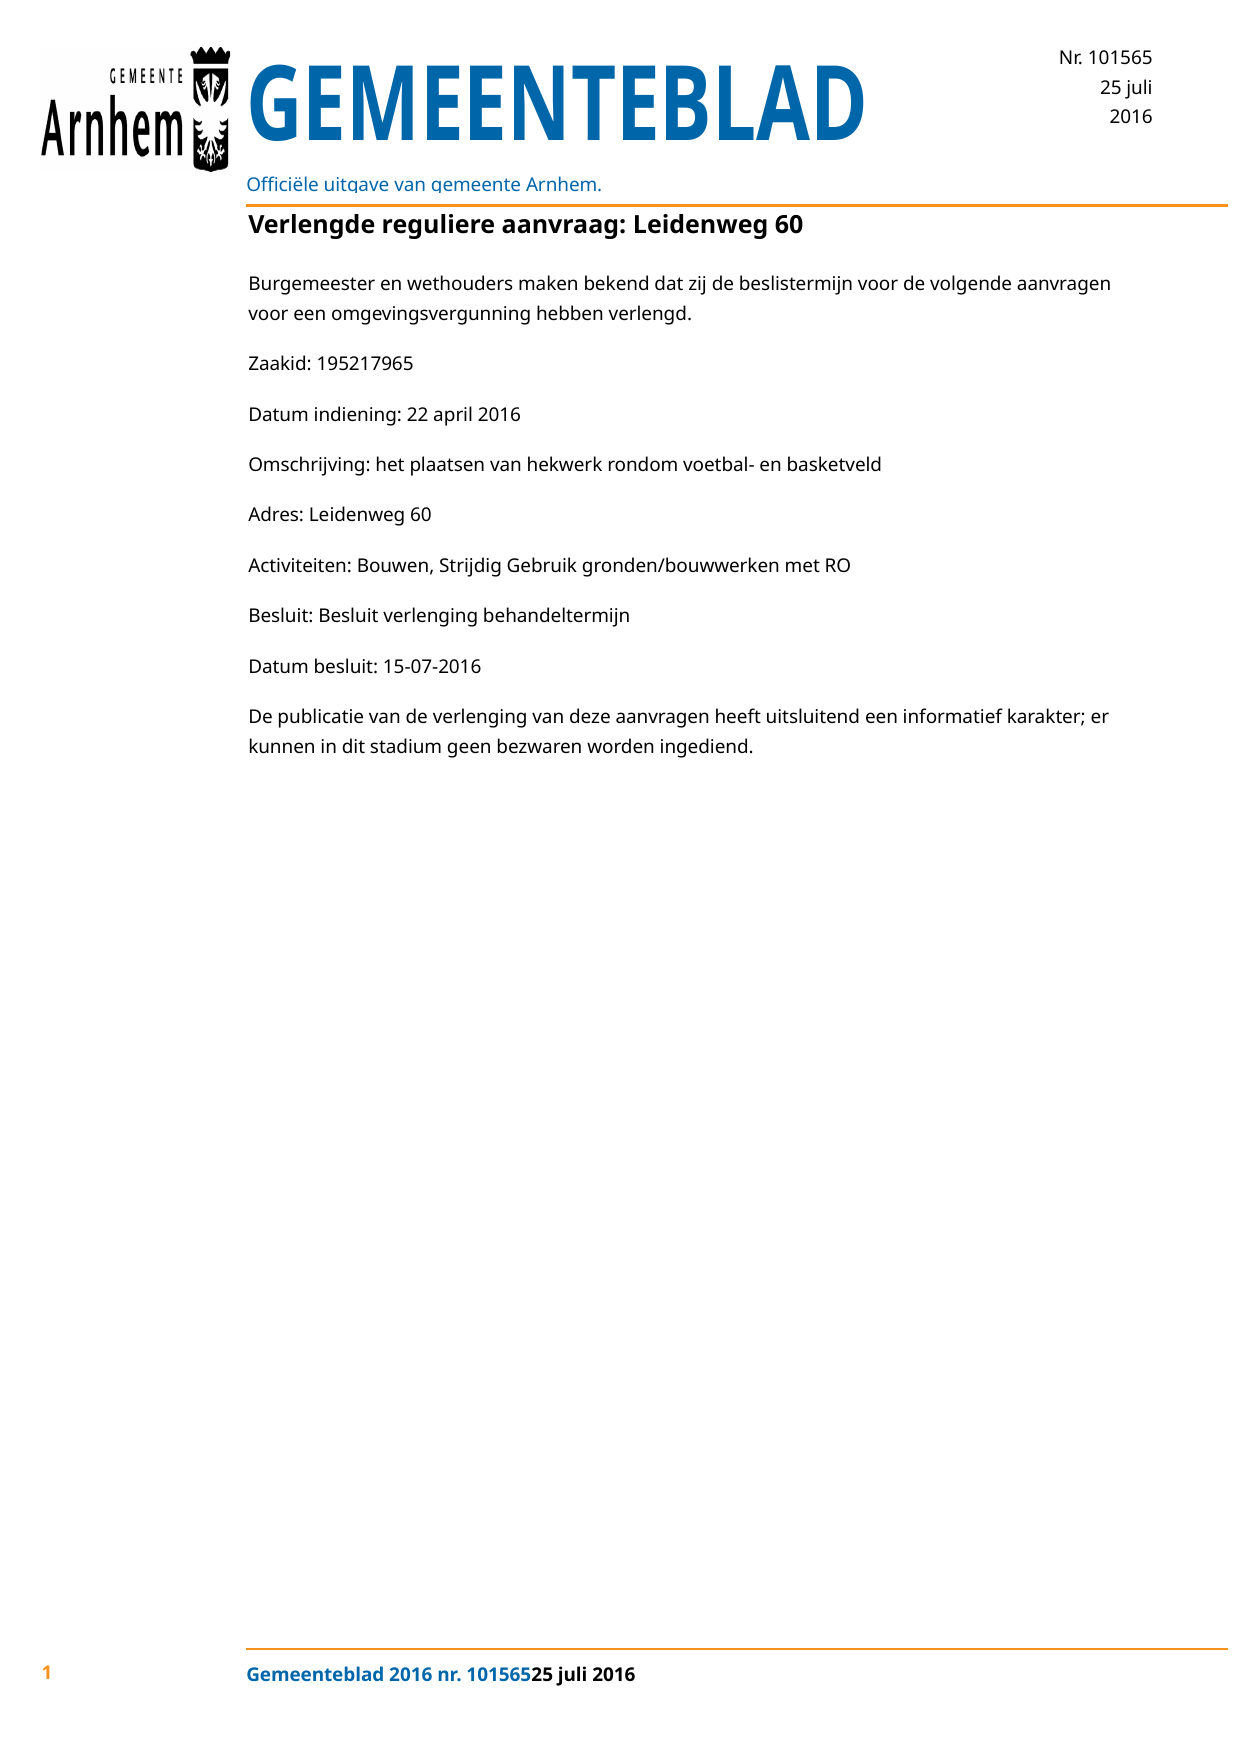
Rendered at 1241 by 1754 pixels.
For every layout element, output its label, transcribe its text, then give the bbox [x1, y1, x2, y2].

text Datum indiening: 22 april 2016 [248, 401, 1152, 426]
text Zaakid: 195217965 [248, 350, 1152, 376]
text Adres: Leidenweg 60 [248, 502, 1152, 527]
text Omschrijving: het plaatsen van hekwerk rondom voetbal- en basketveld [248, 451, 1152, 477]
text Datum besluit: 15-07-2016 [248, 653, 1152, 678]
text Besluit: Besluit verlenging behandeltermijn [248, 602, 1152, 628]
text Activiteiten: Bouwen, Strijdig Gebruik gronden/bouwwerken met RO [248, 552, 1152, 578]
picture [41, 47, 231, 172]
text Burgemeester en wethouders maken bekend dat zij de beslistermijn voor de volgende aanvragen voor een omgevingsvergunning hebben verlengd. [248, 270, 1152, 326]
text De publicatie van de verlenging van deze aanvragen heeft uitsluitend een informatief karakter; er kunnen in dit stadium geen bezwaren worden ingediend. [248, 703, 1152, 758]
text Verlengde reguliere aanvraag: Leidenweg 60 [248, 207, 1152, 241]
